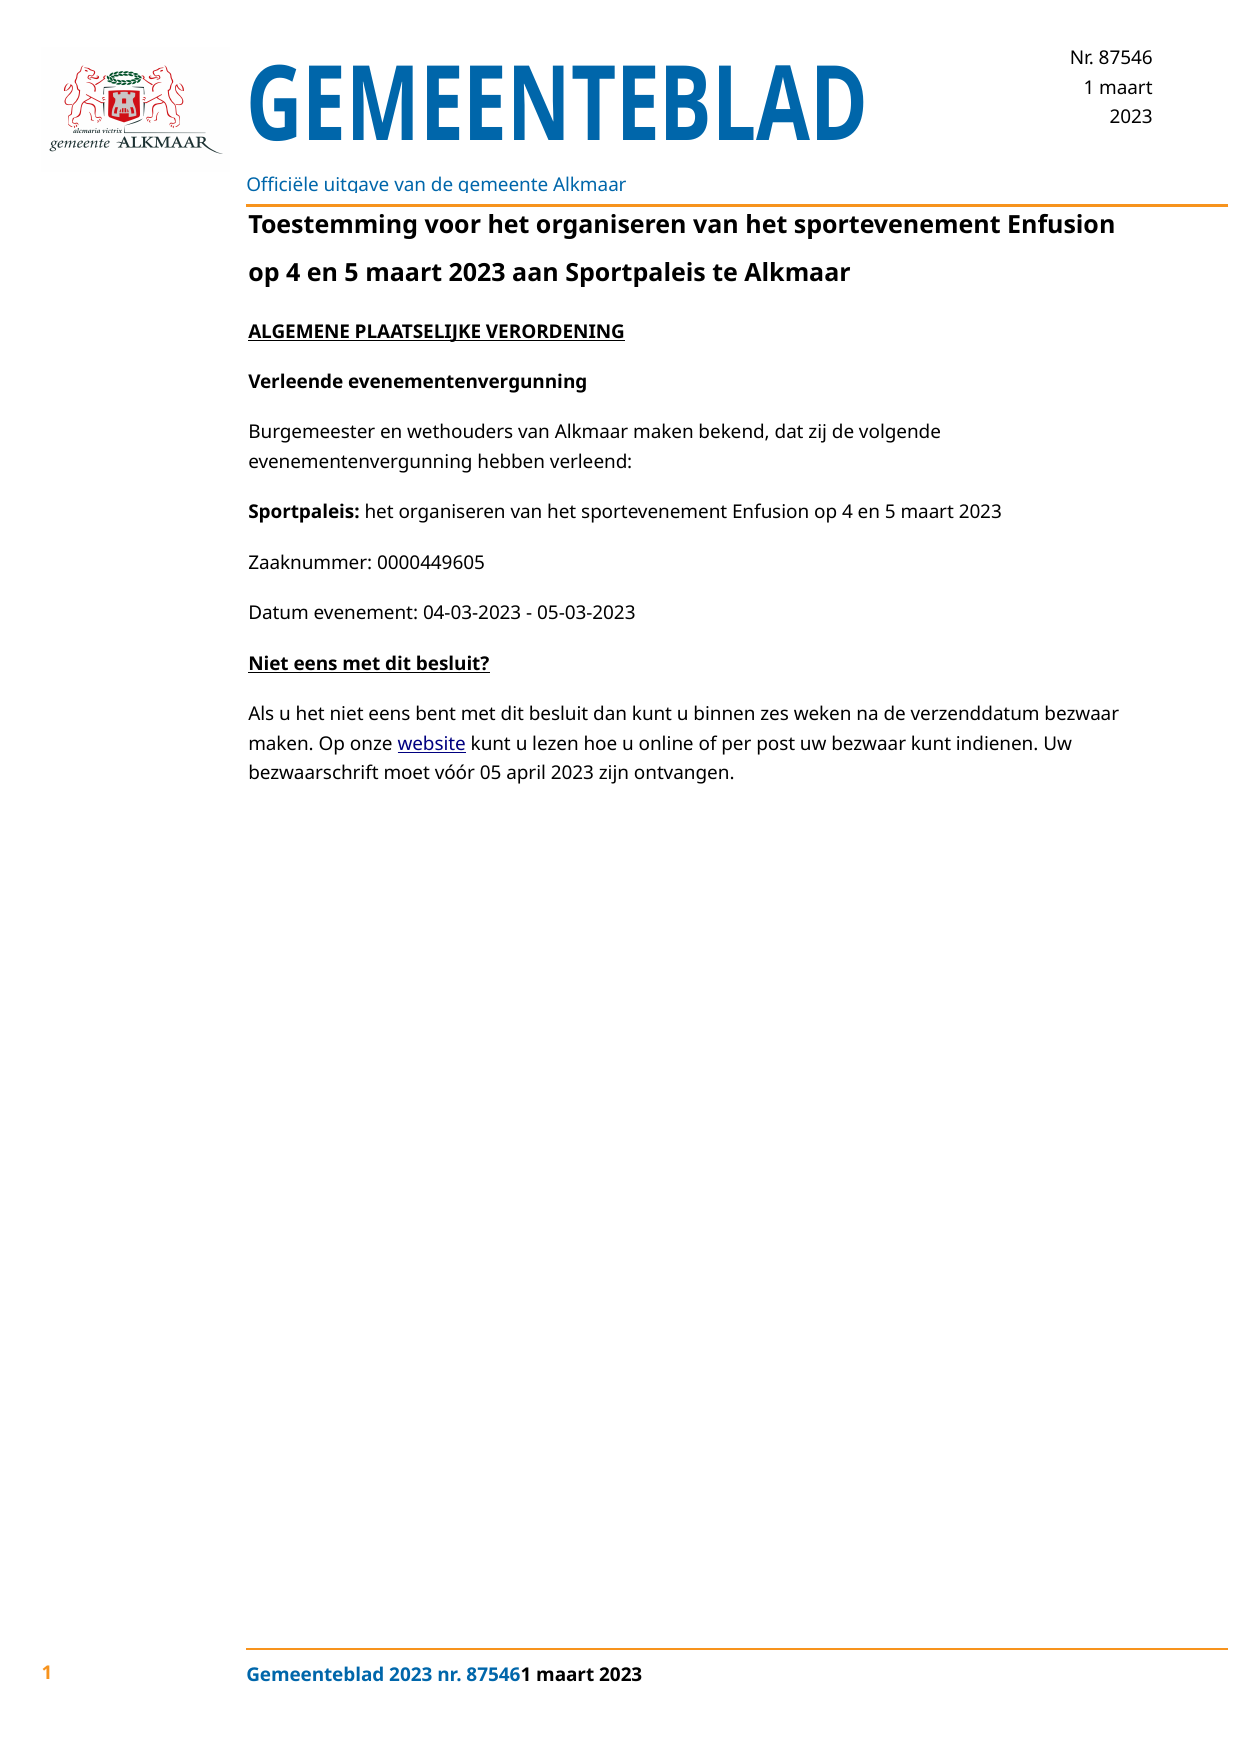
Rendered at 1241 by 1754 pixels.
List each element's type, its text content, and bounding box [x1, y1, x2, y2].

text Burgemeester en wethouders van Alkmaar maken bekend, dat zij de volgende evenementenvergunning hebben verleend: [248, 419, 1152, 474]
text Verleende evenementenvergunning [248, 368, 1152, 394]
picture [41, 47, 231, 172]
text Datum evenement: 04-03-2023 - 05-03-2023 [248, 599, 1152, 625]
text Niet eens met dit besluit? [248, 650, 1152, 676]
text Toestemming voor het organiseren van het sportevenement Enfusion op 4 en 5 maart 2023 aan Sportpaleis te Alkmaar [248, 207, 1152, 288]
text Zaaknummer: 0000449605 [248, 549, 1152, 575]
text Als u het niet eens bent met dit besluit dan kunt u binnen zes weken na de verzenddatum bezwaar maken. Op onze website kunt u lezen hoe u online of per post uw bezwaar kunt indienen. Uw bezwaarschrift moet vóór 05 april 2023 zijn ontvangen. [248, 700, 1152, 785]
text ALGEMENE PLAATSELIJKE VERORDENING [248, 318, 1152, 344]
text Sportpaleis: het organiseren van het sportevenement Enfusion op 4 en 5 maart 2023 [248, 499, 1152, 524]
